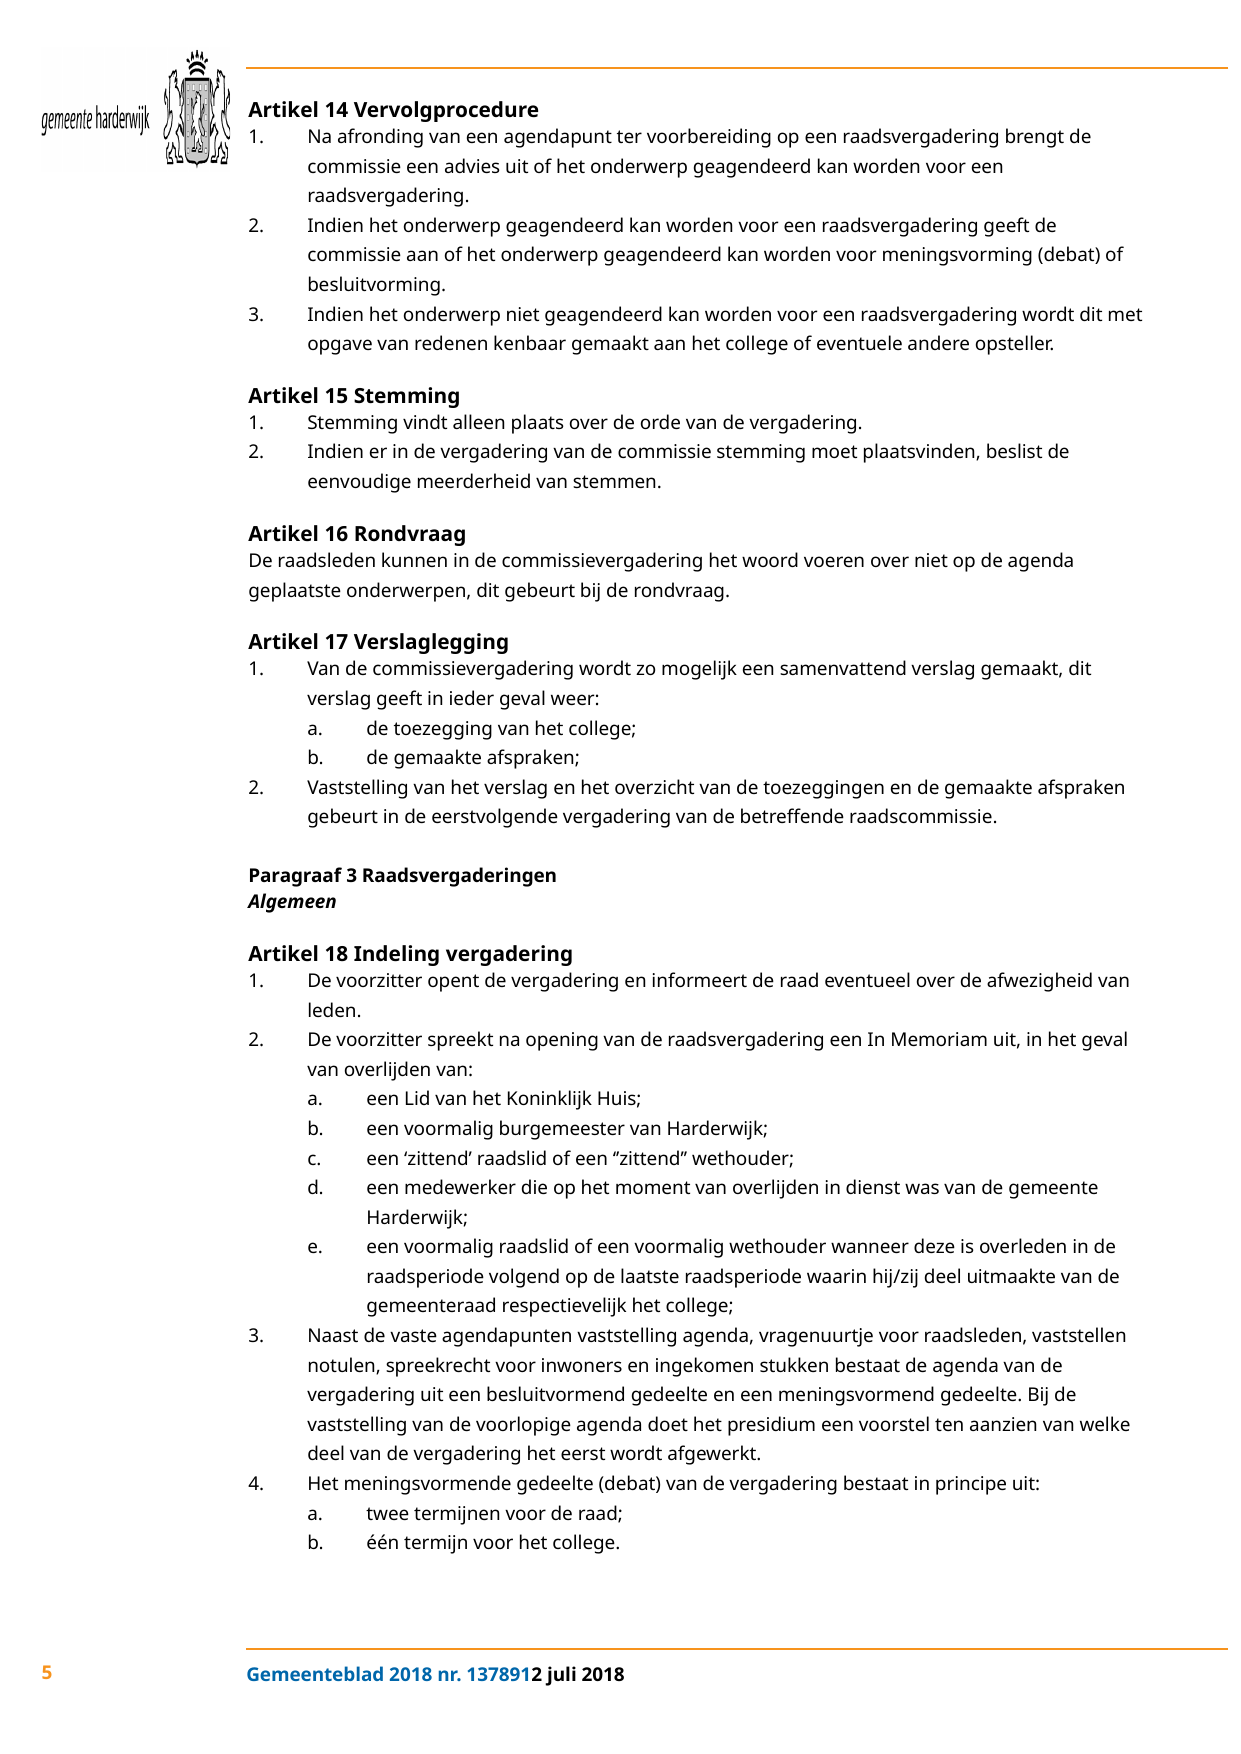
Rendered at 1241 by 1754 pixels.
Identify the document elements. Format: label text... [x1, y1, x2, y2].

text Paragraaf 3 Raadsvergaderingen [248, 863, 1152, 888]
list Indien het onderwerp geagendeerd kan worden voor een raadsvergadering geeft de commissie aan of het onderwerp geagendeerd kan worden voor meningsvorming (debat) of besluitvorming. [248, 212, 1152, 297]
text Artikel 14 Vervolgprocedure [248, 95, 1152, 123]
text De raadsleden kunnen in de commissievergadering het woord voeren over niet op de agenda geplaatste onderwerpen, dit gebeurt bij de rondvraag. [248, 547, 1152, 602]
list twee termijnen voor de raad; [307, 1500, 1152, 1526]
list Stemming vindt alleen plaats over de orde van de vergadering. [248, 409, 1152, 435]
list Vaststelling van het verslag en het overzicht van de toezeggingen en de gemaakte afspraken gebeurt in de eerstvolgende vergadering van de betreffende raadscommissie. [248, 774, 1152, 829]
text Artikel 18 Indeling vergadering [248, 939, 1152, 967]
list Naast de vaste agendapunten vaststelling agenda, vragenuurtje voor raadsleden, vaststellen notulen, spreekrecht voor inwoners en ingekomen stukken bestaat de agenda van de vergadering uit een besluitvormend gedeelte en een meningsvormend gedeelte. Bij de vaststelling van de voorlopige agenda doet het presidium een voorstel ten aanzien van welke deel van de vergadering het eerst wordt afgewerkt. [248, 1322, 1152, 1466]
text Artikel 17 Verslaglegging [248, 627, 1152, 656]
list de toezegging van het college; [307, 715, 1152, 741]
list Na afronding van een agendapunt ter voorbereiding op een raadsvergadering brengt de commissie een advies uit of het onderwerp geagendeerd kan worden voor een raadsvergadering. [248, 123, 1152, 208]
text Artikel 16 Rondvraag [248, 519, 1152, 547]
list een ‘zittend’ raadslid of een ‘’zittend’’ wethouder; [307, 1145, 1152, 1171]
list de gemaakte afspraken; [307, 744, 1152, 770]
list Het meningsvormende gedeelte (debat) van de vergadering bestaat in principe uit: [248, 1470, 1152, 1496]
text Artikel 15 Stemming [248, 381, 1152, 409]
picture [41, 47, 231, 172]
list De voorzitter opent de vergadering en informeert de raad eventueel over de afwezigheid van leden. [248, 967, 1152, 1023]
list een medewerker die op het moment van overlijden in dienst was van de gemeente Harderwijk; [307, 1174, 1152, 1230]
list een voormalig burgemeester van Harderwijk; [307, 1115, 1152, 1141]
list De voorzitter spreekt na opening van de raadsvergadering een In Memoriam uit, in het geval van overlijden van: [248, 1026, 1152, 1082]
list een Lid van het Koninklijk Huis; [307, 1086, 1152, 1111]
list een voormalig raadslid of een voormalig wethouder wanneer deze is overleden in de raadsperiode volgend op de laatste raadsperiode waarin hij/zij deel uitmaakte van de gemeenteraad respectievelijk het college; [307, 1233, 1152, 1318]
list één termijn voor het college. [307, 1529, 1152, 1555]
text Algemeen [248, 888, 1152, 914]
list Van de commissievergadering wordt zo mogelijk een samenvattend verslag gemaakt, dit verslag geeft in ieder geval weer: [248, 656, 1152, 711]
list Indien het onderwerp niet geagendeerd kan worden voor een raadsvergadering wordt dit met opgave van redenen kenbaar gemaakt aan het college of eventuele andere opsteller. [248, 301, 1152, 356]
list Indien er in de vergadering van de commissie stemming moet plaatsvinden, beslist de eenvoudige meerderheid van stemmen. [248, 439, 1152, 494]
